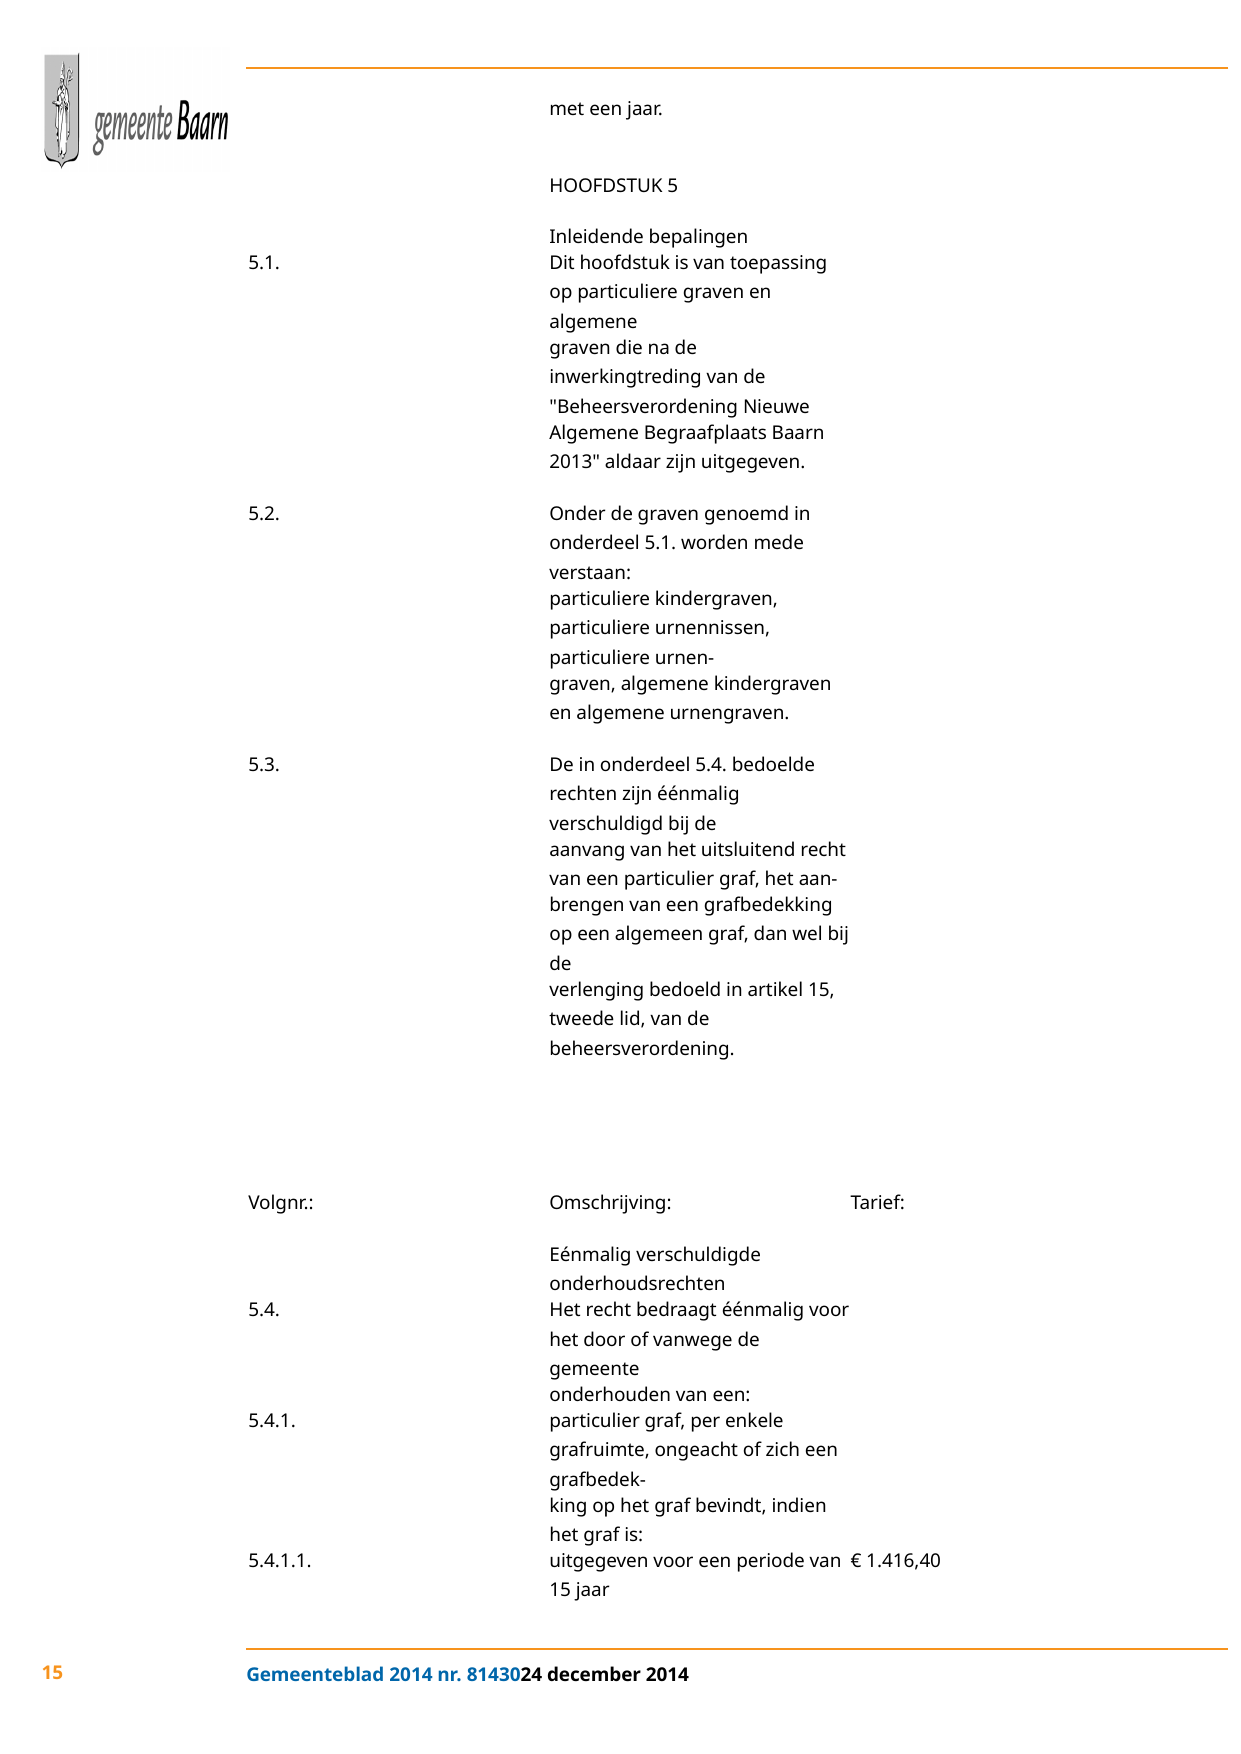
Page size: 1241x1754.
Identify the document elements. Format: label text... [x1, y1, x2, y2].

table_cell Tarief: [850, 1190, 1152, 1215]
table_cell [850, 172, 1152, 198]
table_cell [248, 95, 549, 121]
table_cell [549, 1087, 850, 1112]
table_cell [248, 891, 549, 976]
table_cell € 1.416,40 [850, 1547, 1152, 1602]
table_cell [549, 1112, 850, 1138]
table_cell 5.4.1. [248, 1407, 549, 1492]
table_cell 5.4.1.1. [248, 1547, 549, 1602]
table_cell graven, algemene kindergraven en algemene urnengraven. [549, 670, 850, 725]
table_cell [850, 224, 1152, 249]
table_cell HOOFDSTUK 5 [549, 172, 850, 198]
table_cell [850, 585, 1152, 670]
table_cell [248, 1138, 549, 1164]
table_cell [248, 1087, 549, 1112]
table_cell [850, 198, 1152, 223]
table_cell [248, 725, 549, 751]
table_cell [850, 1241, 1152, 1296]
table_cell 5.2. [248, 500, 549, 585]
table_cell Dit hoofdstuk is van toepassing op particuliere graven en algemene [549, 249, 850, 334]
table_cell [549, 1164, 850, 1189]
table_cell [850, 1381, 1152, 1407]
table_cell [850, 121, 1152, 146]
table_cell [850, 836, 1152, 891]
table_cell [248, 1381, 549, 1407]
table_cell 5.4. [248, 1296, 549, 1381]
table_cell [549, 1138, 850, 1164]
table_cell [850, 891, 1152, 976]
table_cell [248, 474, 549, 500]
table_cell [248, 1061, 549, 1087]
table_cell Inleidende bepalingen [549, 224, 850, 249]
table_cell [248, 224, 549, 249]
table_cell [549, 198, 850, 223]
table_cell [248, 198, 549, 223]
table_cell De in onderdeel 5.4. bedoelde rechten zijn éénmalig verschuldigd bij de [549, 751, 850, 836]
table_cell [248, 1492, 549, 1547]
table_cell verlenging bedoeld in artikel 15, tweede lid, van de beheersverordening. [549, 976, 850, 1061]
table_cell [850, 249, 1152, 334]
table_cell [248, 585, 549, 670]
table_cell met een jaar. [549, 95, 850, 121]
table_cell [850, 500, 1152, 585]
table_cell graven die na de inwerkingtreding van de "Beheersverordening Nieuwe [549, 334, 850, 419]
table_cell [549, 474, 850, 500]
table_cell Onder de graven genoemd in onderdeel 5.1. worden mede verstaan: [549, 500, 850, 585]
table_cell Algemene Begraafplaats Baarn 2013" aldaar zijn uitgegeven. [549, 419, 850, 474]
table_cell [850, 1296, 1152, 1381]
table_cell [248, 1215, 549, 1241]
table_cell [850, 1061, 1152, 1087]
table_cell [850, 725, 1152, 751]
table_cell particuliere kindergraven, particuliere urnennissen, particuliere urnen- [549, 585, 850, 670]
table_cell [248, 1164, 549, 1189]
table_cell [248, 146, 549, 172]
table_cell [549, 1215, 850, 1241]
table_cell Omschrijving: [549, 1190, 850, 1215]
table_cell [248, 670, 549, 725]
table_cell [850, 419, 1152, 474]
table_cell aanvang van het uitsluitend recht van een particulier graf, het aan- [549, 836, 850, 891]
table_cell [248, 334, 549, 419]
table_cell [850, 1164, 1152, 1189]
table_cell [248, 1241, 549, 1296]
table_cell [850, 95, 1152, 121]
table_cell [549, 725, 850, 751]
table_cell onderhouden van een: [549, 1381, 850, 1407]
table_cell 5.1. [248, 249, 549, 334]
table_cell [248, 1112, 549, 1138]
table_cell [549, 121, 850, 146]
table_cell [850, 1492, 1152, 1547]
table_cell 5.3. [248, 751, 549, 836]
table_cell [850, 1215, 1152, 1241]
table_cell [850, 1407, 1152, 1492]
table_cell [850, 1112, 1152, 1138]
table_cell [549, 1061, 850, 1087]
table_cell [850, 1138, 1152, 1164]
table_cell particulier graf, per enkele grafruimte, ongeacht of zich een grafbedek- [549, 1407, 850, 1492]
table_cell [549, 146, 850, 172]
table_cell [248, 836, 549, 891]
table_cell [850, 976, 1152, 1061]
table_cell [850, 670, 1152, 725]
table_cell [850, 474, 1152, 500]
table_cell Volgnr.: [248, 1190, 549, 1215]
table_cell king op het graf bevindt, indien het graf is: [549, 1492, 850, 1547]
table_cell [248, 419, 549, 474]
table_cell brengen van een grafbedekking op een algemeen graf, dan wel bij de [549, 891, 850, 976]
table_cell [850, 146, 1152, 172]
table_cell [248, 976, 549, 1061]
table_cell [850, 334, 1152, 419]
table_cell [248, 121, 549, 146]
table_cell [850, 1087, 1152, 1112]
table_cell uitgegeven voor een periode van 15 jaar [549, 1547, 850, 1602]
table_cell [850, 751, 1152, 836]
table_cell [248, 172, 549, 198]
table_cell Eénmalig verschuldigde onderhoudsrechten [549, 1241, 850, 1296]
picture [41, 47, 231, 172]
table_cell Het recht bedraagt éénmalig voor het door of vanwege de gemeente [549, 1296, 850, 1381]
